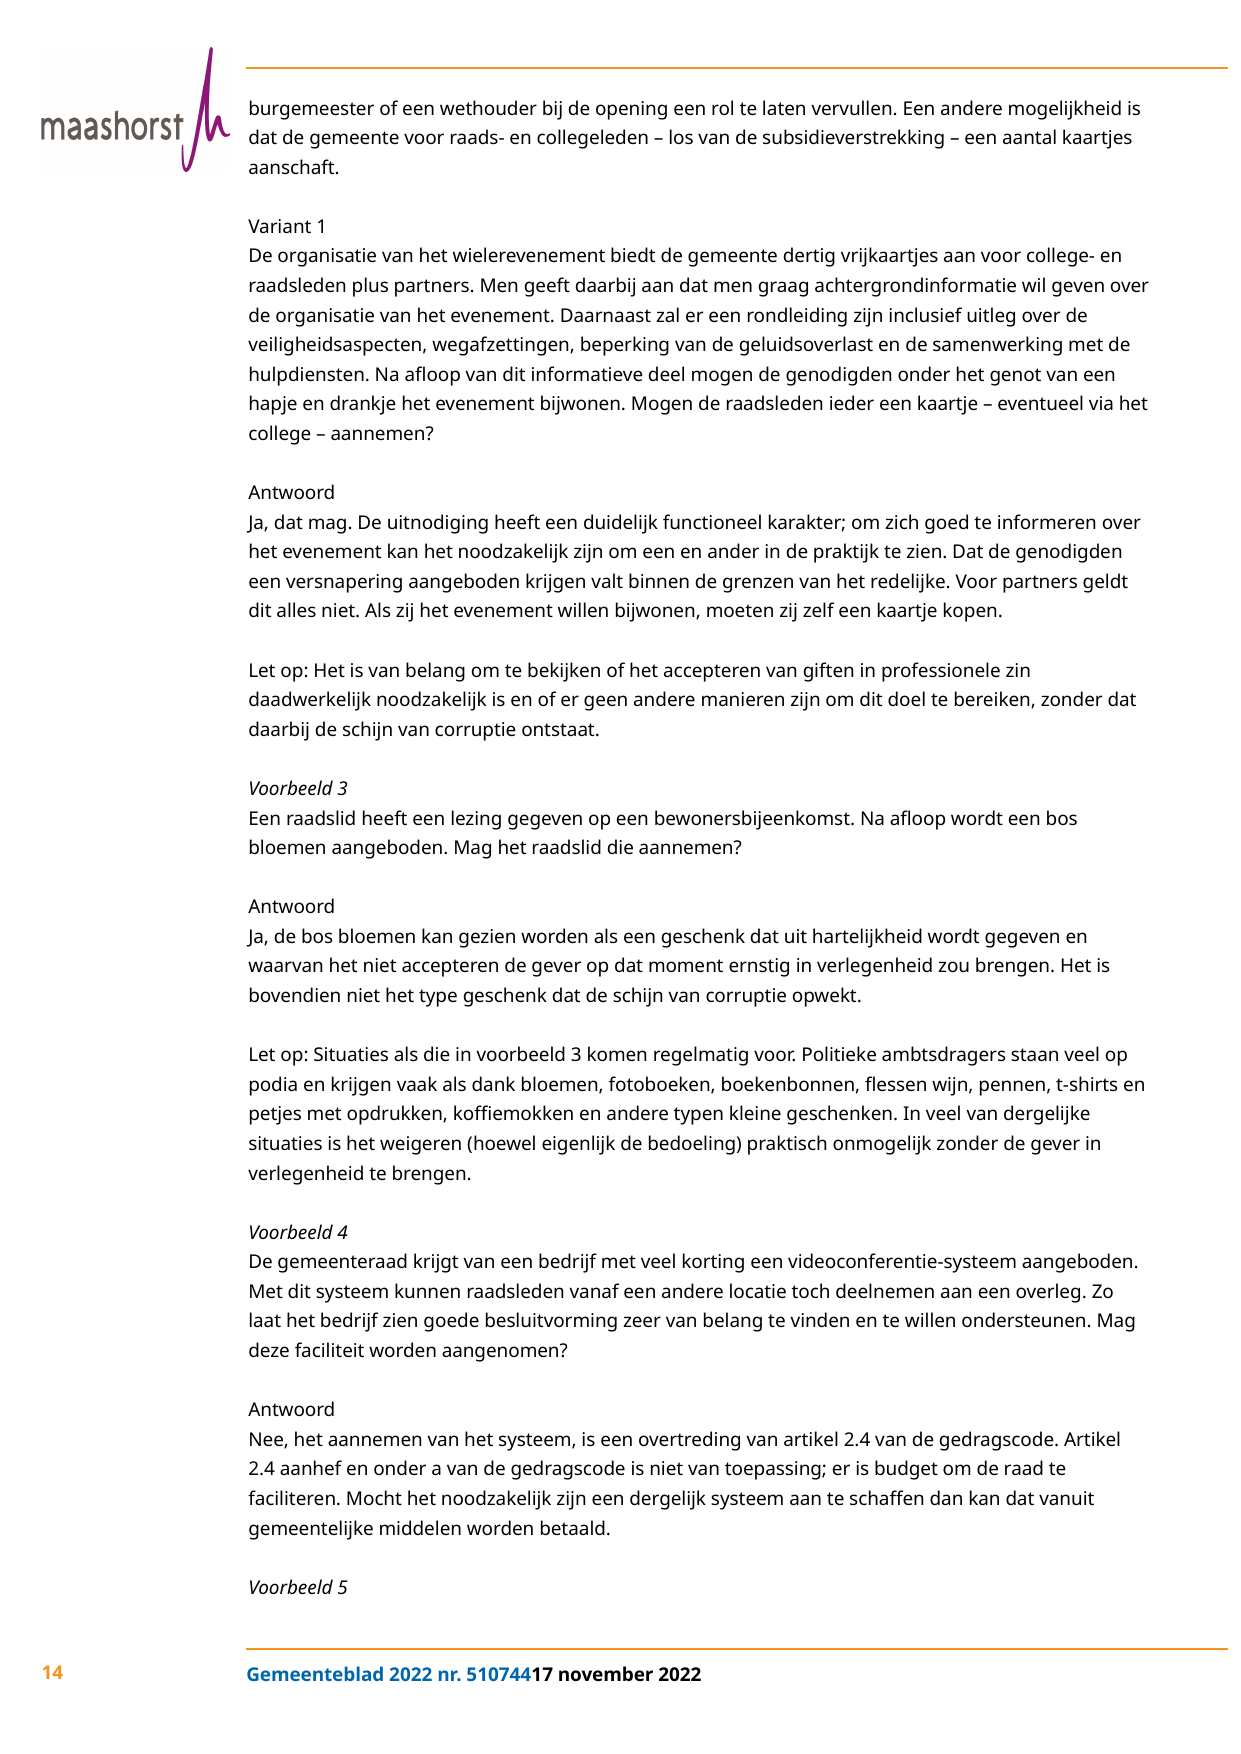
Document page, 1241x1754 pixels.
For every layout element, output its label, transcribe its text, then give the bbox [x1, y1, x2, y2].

text Nee, het aannemen van het systeem, is een overtreding van artikel 2.4 van de gedragscode. Artikel 2.4 aanhef en onder a van de gedragscode is niet van toepassing; er is budget om de raad te faciliteren. Mocht het noodzakelijk zijn een dergelijk systeem aan te schaffen dan kan dat vanuit gemeentelijke middelen worden betaald. [248, 1426, 1152, 1541]
text Variant 1 [248, 213, 1152, 239]
text Let op: Situaties als die in voorbeeld 3 komen regelmatig voor. Politieke ambtsdragers staan veel op podia en krijgen vaak als dank bloemen, fotoboeken, boekenbonnen, flessen wijn, pennen, t-shirts en petjes met opdrukken, koffiemokken en andere typen kleine geschenken. In veel van dergelijke situaties is het weigeren (hoewel eigenlijk de bedoeling) praktisch onmogelijk zonder de gever in verlegenheid te brengen. [248, 1041, 1152, 1186]
text Antwoord [248, 1396, 1152, 1422]
text Antwoord [248, 479, 1152, 505]
text Voorbeeld 3 [248, 775, 1152, 801]
text De gemeenteraad krijgt van een bedrijf met veel korting een videoconferentie-systeem aangeboden. Met dit systeem kunnen raadsleden vanaf een andere locatie toch deelnemen aan een overleg. Zo laat het bedrijf zien goede besluitvorming zeer van belang te vinden en te willen ondersteunen. Mag deze faciliteit worden aangenomen? [248, 1248, 1152, 1363]
text Let op: Het is van belang om te bekijken of het accepteren van giften in professionele zin daadwerkelijk noodzakelijk is en of er geen andere manieren zijn om dit doel te bereiken, zonder dat daarbij de schijn van corruptie ontstaat. [248, 657, 1152, 742]
text Een raadslid heeft een lezing gegeven op een bewonersbijeenkomst. Na afloop wordt een bos bloemen aangeboden. Mag het raadslid die aannemen? [248, 805, 1152, 860]
text Antwoord [248, 893, 1152, 919]
picture [41, 47, 231, 172]
text burgemeester of een wethouder bij de opening een rol te laten vervullen. Een andere mogelijkheid is dat de gemeente voor raads- en collegeleden – los van de subsidieverstrekking – een aantal kaartjes aanschaft. [248, 95, 1152, 180]
text Ja, dat mag. De uitnodiging heeft een duidelijk functioneel karakter; om zich goed te informeren over het evenement kan het noodzakelijk zijn om een en ander in de praktijk te zien. Dat de genodigden een versnapering aangeboden krijgen valt binnen de grenzen van het redelijke. Voor partners geldt dit alles niet. Als zij het evenement willen bijwonen, moeten zij zelf een kaartje kopen. [248, 509, 1152, 623]
text Voorbeeld 4 [248, 1219, 1152, 1245]
text Voorbeeld 5 [248, 1574, 1152, 1600]
text De organisatie van het wielerevenement biedt de gemeente dertig vrijkaartjes aan voor college- en raadsleden plus partners. Men geeft daarbij aan dat men graag achtergrondinformatie wil geven over de organisatie van het evenement. Daarnaast zal er een rondleiding zijn inclusief uitleg over de veiligheidsaspecten, wegafzettingen, beperking van de geluidsoverlast en de samenwerking met de hulpdiensten. Na afloop van dit informatieve deel mogen de genodigden onder het genot van een hapje en drankje het evenement bijwonen. Mogen de raadsleden ieder een kaartje – eventueel via het college – aannemen? [248, 243, 1152, 446]
text Ja, de bos bloemen kan gezien worden als een geschenk dat uit hartelijkheid wordt gegeven en waarvan het niet accepteren de gever op dat moment ernstig in verlegenheid zou brengen. Het is bovendien niet het type geschenk dat de schijn van corruptie opwekt. [248, 923, 1152, 1008]
